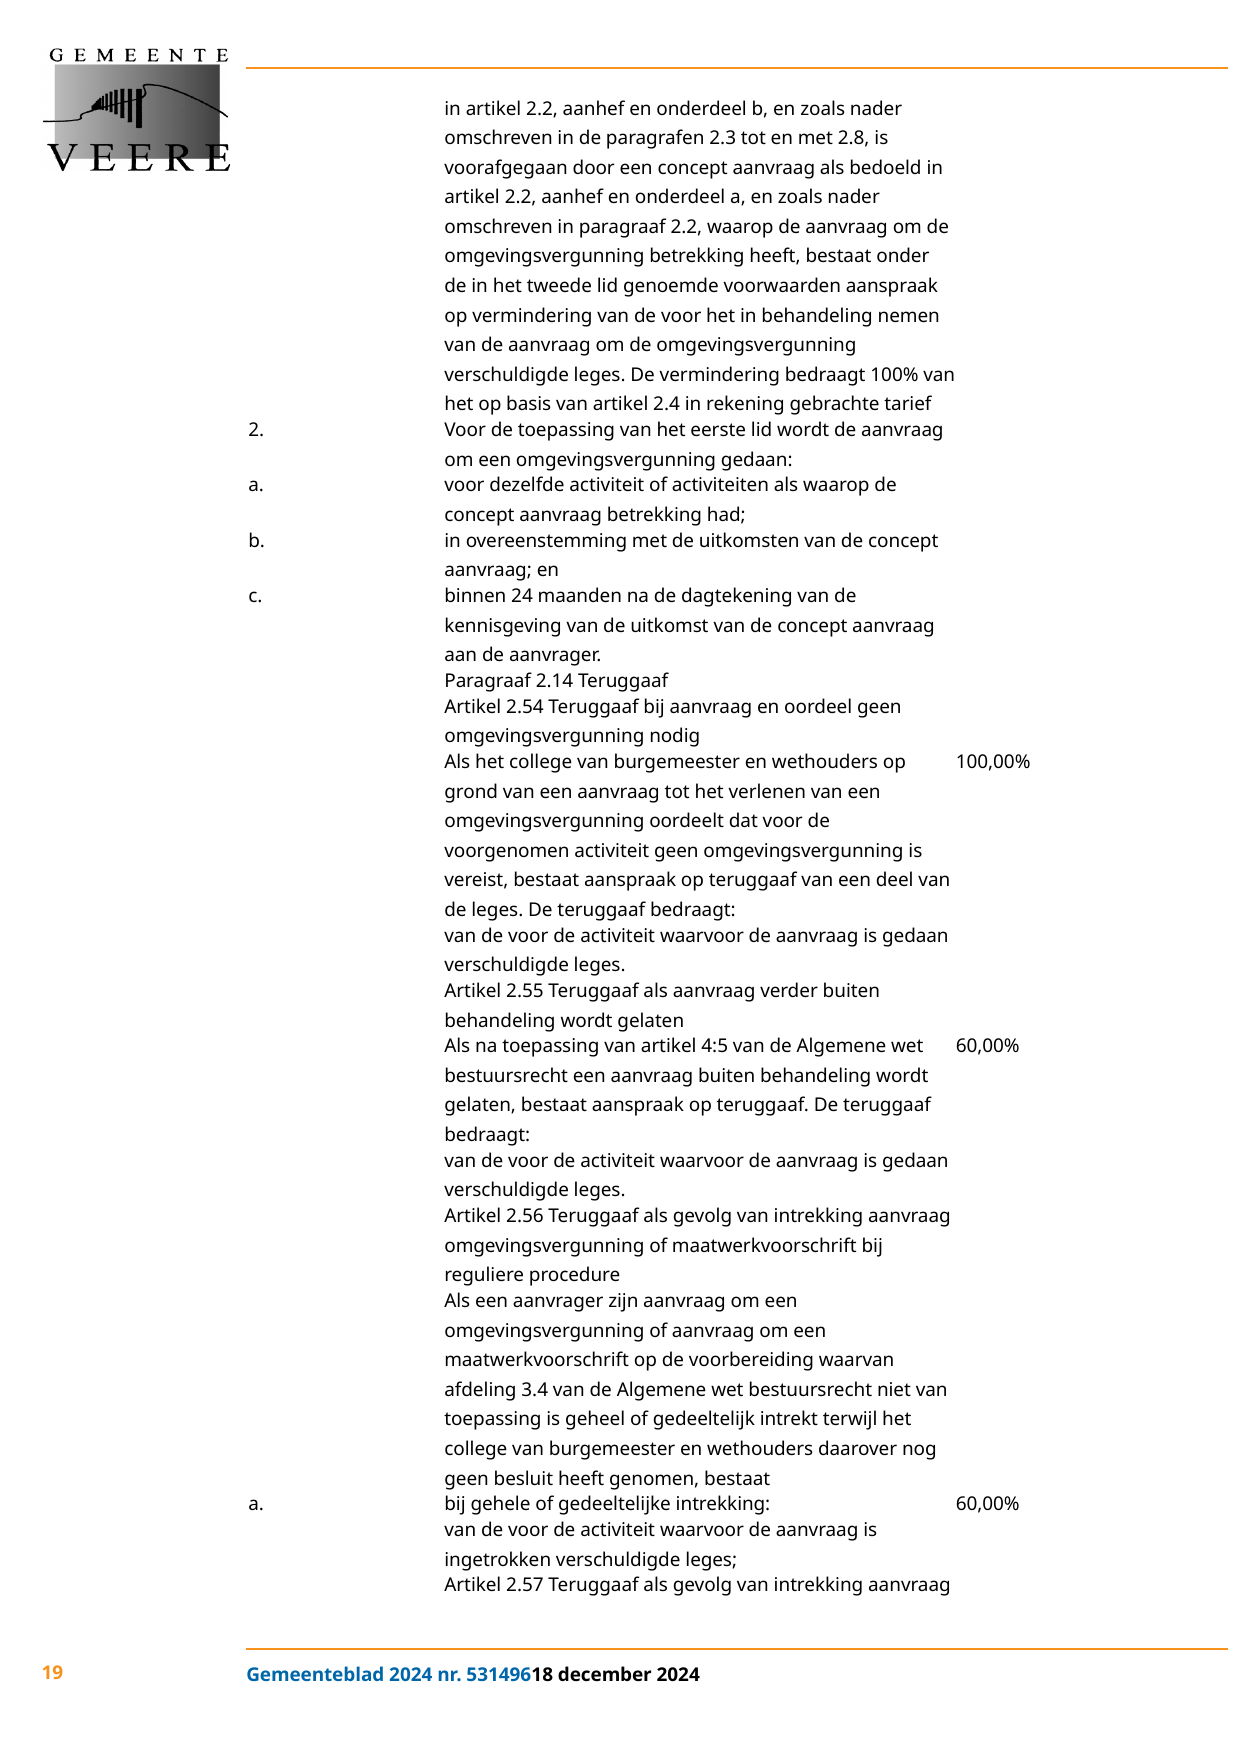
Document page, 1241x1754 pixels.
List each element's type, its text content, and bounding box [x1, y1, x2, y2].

table_cell [956, 1287, 1152, 1490]
table_cell a. [248, 472, 444, 527]
picture [41, 47, 231, 172]
table_cell [248, 95, 444, 416]
table_cell Artikel 2.56 Teruggaaf als gevolg van intrekking aanvraag omgevingsvergunning of maatwerkvoorschrift bij reguliere procedure [444, 1202, 956, 1287]
table_cell Artikel 2.55 Teruggaaf als aanvraag verder buiten behandeling wordt gelaten [444, 977, 956, 1032]
table_cell binnen 24 maanden na de dagtekening van de kennisgeving van de uitkomst van de concept aanvraag aan de aanvrager. [444, 582, 956, 667]
table_cell b. [248, 527, 444, 582]
table_cell [956, 693, 1152, 748]
table_cell 100,00% [956, 748, 1152, 922]
table_cell [248, 1033, 444, 1147]
table_cell c. [248, 582, 444, 667]
table_cell [248, 667, 444, 693]
table_cell van de voor de activiteit waarvoor de aanvraag is gedaan verschuldigde leges. [444, 1147, 956, 1202]
table_cell [956, 1202, 1152, 1287]
table_cell [956, 472, 1152, 527]
table_cell [248, 1516, 444, 1571]
table_cell 60,00% [956, 1033, 1152, 1147]
table_cell Als een aanvrager zijn aanvraag om een omgevingsvergunning of aanvraag om een maatwerkvoorschrift op de voorbereiding waarvan afdeling 3.4 van de Algemene wet bestuursrecht niet van toepassing is geheel of gedeeltelijk intrekt terwijl het college van burgemeester en wethouders daarover nog geen besluit heeft genomen, bestaat [444, 1287, 956, 1490]
table_cell Artikel 2.57 Teruggaaf als gevolg van intrekking aanvraag [444, 1571, 956, 1597]
table_cell [248, 922, 444, 977]
table_cell [956, 922, 1152, 977]
table_cell [248, 1287, 444, 1490]
table_cell [956, 416, 1152, 472]
table_cell [956, 527, 1152, 582]
table_cell van de voor de activiteit waarvoor de aanvraag is gedaan verschuldigde leges. [444, 922, 956, 977]
table_cell [248, 977, 444, 1032]
table_cell Als het college van burgemeester en wethouders op grond van een aanvraag tot het verlenen van een omgevingsvergunning oordeelt dat voor de voorgenomen activiteit geen omgevingsvergunning is vereist, bestaat aanspraak op teruggaaf van een deel van de leges. De teruggaaf bedraagt: [444, 748, 956, 922]
table_cell [956, 977, 1152, 1032]
table_cell bij gehele of gedeeltelijke intrekking: [444, 1490, 956, 1516]
table_cell [956, 1516, 1152, 1571]
table_cell Als na toepassing van artikel 4:5 van de Algemene wet bestuursrecht een aanvraag buiten behandeling wordt gelaten, bestaat aanspraak op teruggaaf. De teruggaaf bedraagt: [444, 1033, 956, 1147]
table_cell [956, 667, 1152, 693]
table_cell [956, 95, 1152, 416]
table_cell in overeenstemming met de uitkomsten van de concept aanvraag; en [444, 527, 956, 582]
table_cell Artikel 2.54 Teruggaaf bij aanvraag en oordeel geen omgevingsvergunning nodig [444, 693, 956, 748]
table_cell 60,00% [956, 1490, 1152, 1516]
table_cell [956, 1147, 1152, 1202]
table_cell van de voor de activiteit waarvoor de aanvraag is ingetrokken verschuldigde leges; [444, 1516, 956, 1571]
table_cell Paragraaf 2.14 Teruggaaf [444, 667, 956, 693]
table_cell in artikel 2.2, aanhef en onderdeel b, en zoals nader omschreven in de paragrafen 2.3 tot en met 2.8, is voorafgegaan door een concept aanvraag als bedoeld in artikel 2.2, aanhef en onderdeel a, en zoals nader omschreven in paragraaf 2.2, waarop de aanvraag om de omgevingsvergunning betrekking heeft, bestaat onder de in het tweede lid genoemde voorwaarden aanspraak op vermindering van de voor het in behandeling nemen van de aanvraag om de omgevingsvergunning verschuldigde leges. De vermindering bedraagt 100% van het op basis van artikel 2.4 in rekening gebrachte tarief [444, 95, 956, 416]
table_cell a. [248, 1490, 444, 1516]
table_cell [956, 1571, 1152, 1597]
table_cell [248, 693, 444, 748]
table_cell 2. [248, 416, 444, 472]
table_cell [248, 1147, 444, 1202]
table_cell [248, 1571, 444, 1597]
table_cell Voor de toepassing van het eerste lid wordt de aanvraag om een omgevingsvergunning gedaan: [444, 416, 956, 472]
table_cell [956, 582, 1152, 667]
table_cell [248, 748, 444, 922]
table_cell [248, 1202, 444, 1287]
table_cell voor dezelfde activiteit of activiteiten als waarop de concept aanvraag betrekking had; [444, 472, 956, 527]
